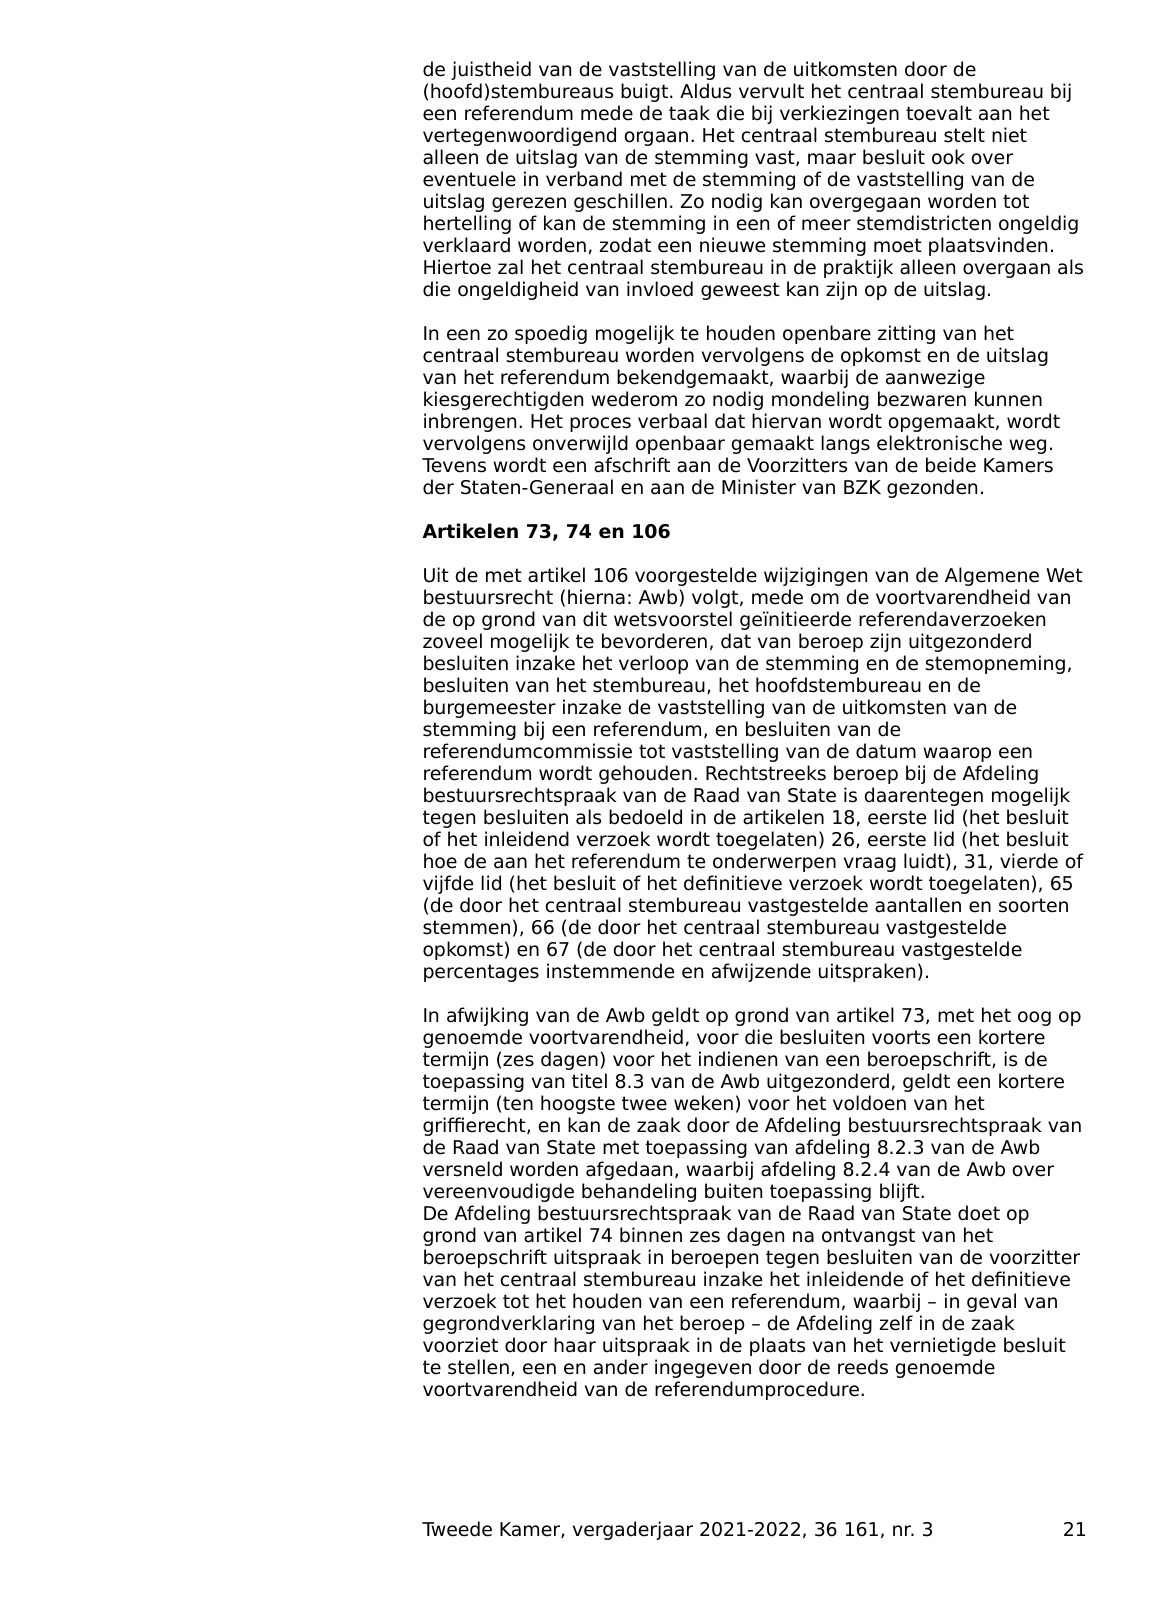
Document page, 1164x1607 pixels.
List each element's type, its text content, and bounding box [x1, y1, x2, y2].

text De Afdeling bestuursrechtspraak van de Raad van State doet op grond van artikel 74 binnen zes dagen na ontvangst van het beroepschrift uitspraak in beroepen tegen besluiten van de voorzitter van het centraal stembureau inzake het inleidende of het definitieve verzoek tot het houden van een referendum, waarbij – in geval van gegrondverklaring van het beroep – de Afdeling zelf in de zaak voorziet door haar uitspraak in de plaats van het vernietigde besluit te stellen, een en ander ingegeven door de reeds genoemde voortvarendheid van de referendumprocedure. [422, 1203, 1087, 1401]
text Uit de met artikel 106 voorgestelde wijzigingen van de Algemene Wet bestuursrecht (hierna: Awb) volgt, mede om de voortvarendheid van de op grond van dit wetsvoorstel geïnitieerde referendaverzoeken zoveel mogelijk te bevorderen, dat van beroep zijn uitgezonderd besluiten inzake het verloop van de stemming en de stemopneming, besluiten van het stembureau, het hoofdstembureau en de burgemeester inzake de vaststelling van de uitkomsten van de stemming bij een referendum, en besluiten van de referendumcommissie tot vaststelling van de datum waarop een referendum wordt gehouden. Rechtstreeks beroep bij de Afdeling bestuursrechtspraak van de Raad van State is daarentegen mogelijk tegen besluiten als bedoeld in de artikelen 18, eerste lid (het besluit of het inleidend verzoek wordt toegelaten) 26, eerste lid (het besluit hoe de aan het referendum te onderwerpen vraag luidt), 31, vierde of vijfde lid (het besluit of het definitieve verzoek wordt toegelaten), 65 (de door het centraal stembureau vastgestelde aantallen en soorten stemmen), 66 (de door het centraal stembureau vastgestelde opkomst) en 67 (de door het centraal stembureau vastgestelde percentages instemmende en afwijzende uitspraken). [422, 565, 1087, 983]
text In een zo spoedig mogelijk te houden openbare zitting van het centraal stembureau worden vervolgens de opkomst en de uitslag van het referendum bekendgemaakt, waarbij de aanwezige kiesgerechtigden wederom zo nodig mondeling bezwaren kunnen inbrengen. Het proces verbaal dat hiervan wordt opgemaakt, wordt vervolgens onverwijld openbaar gemaakt langs elektronische weg. Tevens wordt een afschrift aan de Voorzitters van de beide Kamers der Staten-Generaal en aan de Minister van BZK gezonden. [422, 323, 1087, 499]
subtitle Artikelen 73, 74 en 106 [422, 521, 1087, 543]
text de juistheid van de vaststelling van de uitkomsten door de (hoofd)stembureaus buigt. Aldus vervult het centraal stembureau bij een referendum mede de taak die bij verkiezingen toevalt aan het vertegenwoordigend orgaan. Het centraal stembureau stelt niet alleen de uitslag van de stemming vast, maar besluit ook over eventuele in verband met de stemming of de vaststelling van de uitslag gerezen geschillen. Zo nodig kan overgegaan worden tot hertelling of kan de stemming in een of meer stemdistricten ongeldig verklaard worden, zodat een nieuwe stemming moet plaatsvinden. Hiertoe zal het centraal stembureau in de praktijk alleen overgaan als die ongeldigheid van invloed geweest kan zijn op de uitslag. [422, 59, 1087, 301]
text In afwijking van de Awb geldt op grond van artikel 73, met het oog op genoemde voortvarendheid, voor die besluiten voorts een kortere termijn (zes dagen) voor het indienen van een beroepschrift, is de toepassing van titel 8.3 van de Awb uitgezonderd, geldt een kortere termijn (ten hoogste twee weken) voor het voldoen van het griffierecht, en kan de zaak door de Afdeling bestuursrechtspraak van de Raad van State met toepassing van afdeling 8.2.3 van de Awb versneld worden afgedaan, waarbij afdeling 8.2.4 van de Awb over vereenvoudigde behandeling buiten toepassing blijft. [422, 1005, 1087, 1203]
